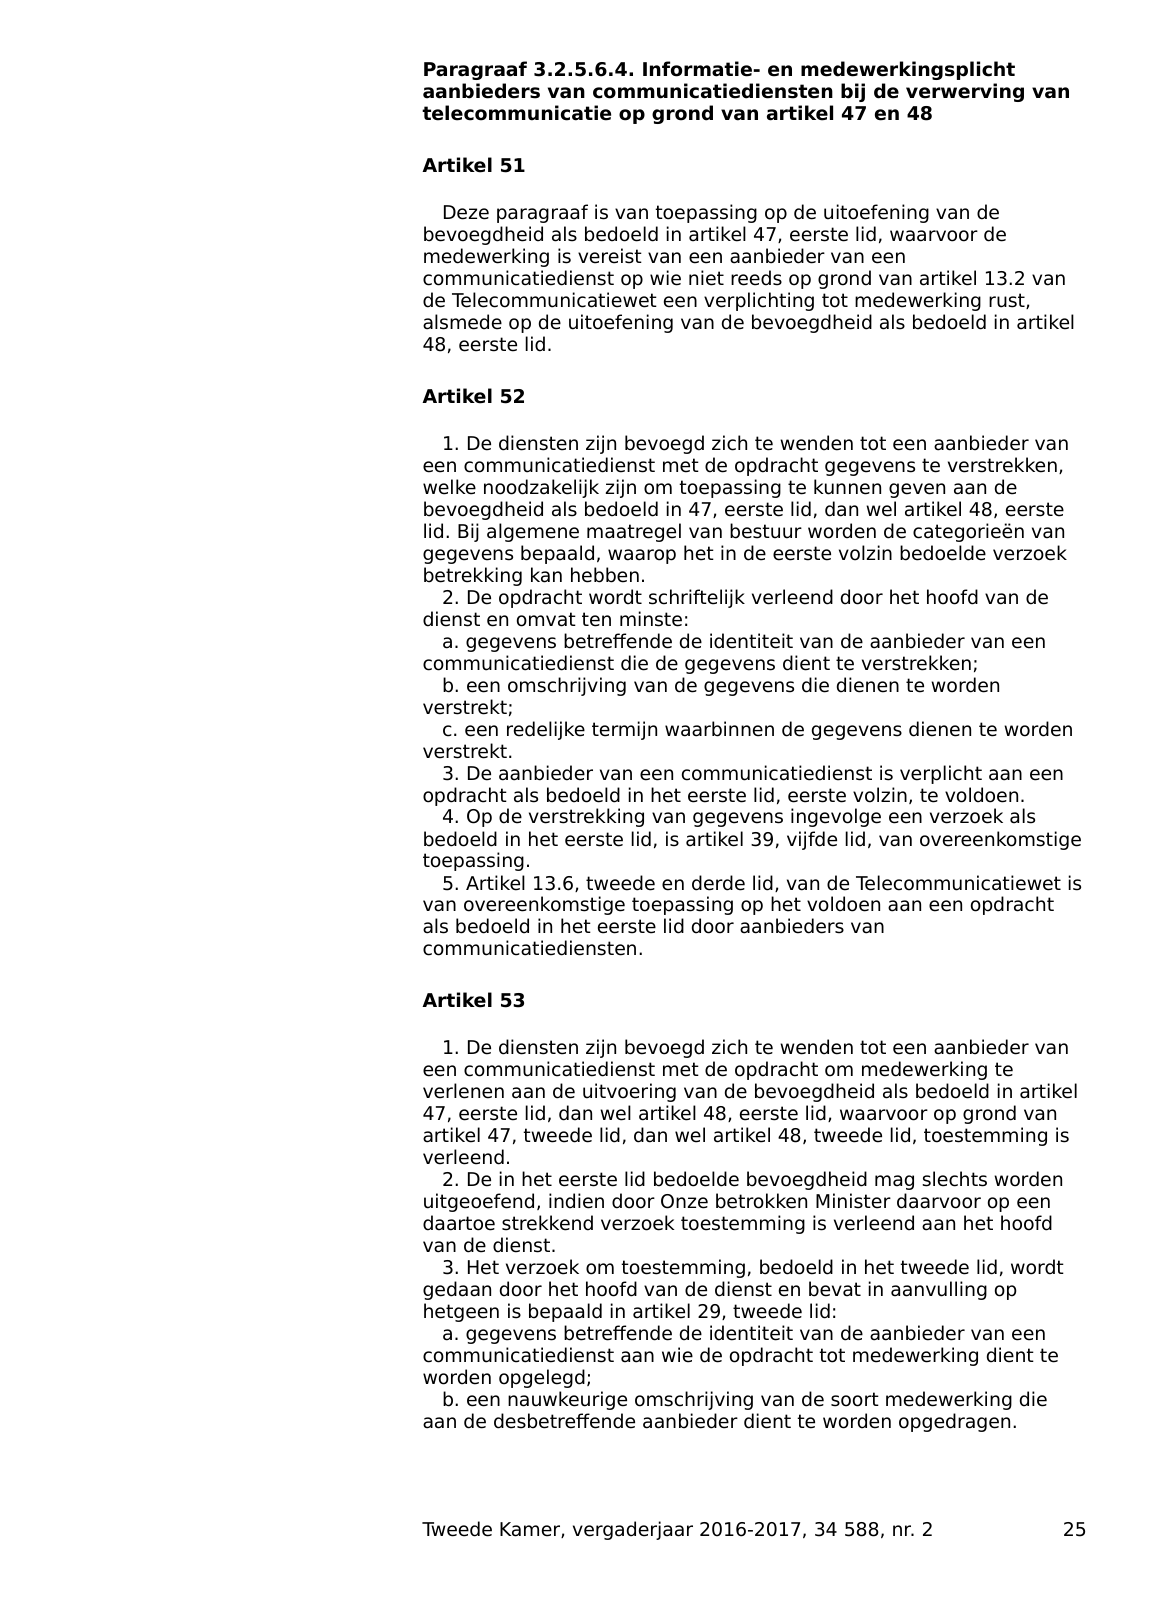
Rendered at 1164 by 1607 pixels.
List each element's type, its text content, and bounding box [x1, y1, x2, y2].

text b. een omschrijving van de gegevens die dienen te worden verstrekt; [422, 674, 1087, 718]
text 4. Op de verstrekking van gegevens ingevolge een verzoek als bedoeld in het eerste lid, is artikel 39, vijfde lid, van overeenkomstige toepassing. [422, 806, 1087, 872]
text a. gegevens betreffende de identiteit van de aanbieder van een communicatiedienst die de gegevens dient te verstrekken; [422, 631, 1087, 674]
text 3. De aanbieder van een communicatiedienst is verplicht aan een opdracht als bedoeld in het eerste lid, eerste volzin, te voldoen. [422, 762, 1087, 806]
text 3. Het verzoek om toestemming, bedoeld in het tweede lid, wordt gedaan door het hoofd van de dienst en bevat in aanvulling op hetgeen is bepaald in artikel 29, tweede lid: [422, 1257, 1087, 1323]
text 5. Artikel 13.6, tweede en derde lid, van de Telecommunicatiewet is van overeenkomstige toepassing op het voldoen aan een opdracht als bedoeld in het eerste lid door aanbieders van communicatiediensten. [422, 872, 1087, 960]
subtitle Paragraaf 3.2.5.6.4. Informatie- en medewerkingsplicht aanbieders van communicatiediensten bij de verwerving van telecommunicatie op grond van artikel 47 en 48 [422, 59, 1087, 125]
text c. een redelijke termijn waarbinnen de gegevens dienen te worden verstrekt. [422, 718, 1087, 762]
subtitle Artikel 51 [422, 155, 1087, 177]
text 2. De in het eerste lid bedoelde bevoegdheid mag slechts worden uitgeoefend, indien door Onze betrokken Minister daarvoor op een daartoe strekkend verzoek toestemming is verleend aan het hoofd van de dienst. [422, 1169, 1087, 1257]
text Deze paragraaf is van toepassing op de uitoefening van de bevoegdheid als bedoeld in artikel 47, eerste lid, waarvoor de medewerking is vereist van een aanbieder van een communicatiedienst op wie niet reeds op grond van artikel 13.2 van de Telecommunicatiewet een verplichting tot medewerking rust, alsmede op de uitoefening van de bevoegdheid als bedoeld in artikel 48, eerste lid. [422, 202, 1087, 356]
text 2. De opdracht wordt schriftelijk verleend door het hoofd van de dienst en omvat ten minste: [422, 587, 1087, 631]
text 1. De diensten zijn bevoegd zich te wenden tot een aanbieder van een communicatiedienst met de opdracht gegevens te verstrekken, welke noodzakelijk zijn om toepassing te kunnen geven aan de bevoegdheid als bedoeld in 47, eerste lid, dan wel artikel 48, eerste lid. Bij algemene maatregel van bestuur worden de categorieën van gegevens bepaald, waarop het in de eerste volzin bedoelde verzoek betrekking kan hebben. [422, 433, 1087, 587]
subtitle Artikel 52 [422, 386, 1087, 408]
text 1. De diensten zijn bevoegd zich te wenden tot een aanbieder van een communicatiedienst met de opdracht om medewerking te verlenen aan de uitvoering van de bevoegdheid als bedoeld in artikel 47, eerste lid, dan wel artikel 48, eerste lid, waarvoor op grond van artikel 47, tweede lid, dan wel artikel 48, tweede lid, toestemming is verleend. [422, 1037, 1087, 1169]
text b. een nauwkeurige omschrijving van de soort medewerking die aan de desbetreffende aanbieder dient te worden opgedragen. [422, 1389, 1087, 1433]
text a. gegevens betreffende de identiteit van de aanbieder van een communicatiedienst aan wie de opdracht tot medewerking dient te worden opgelegd; [422, 1323, 1087, 1389]
subtitle Artikel 53 [422, 990, 1087, 1012]
